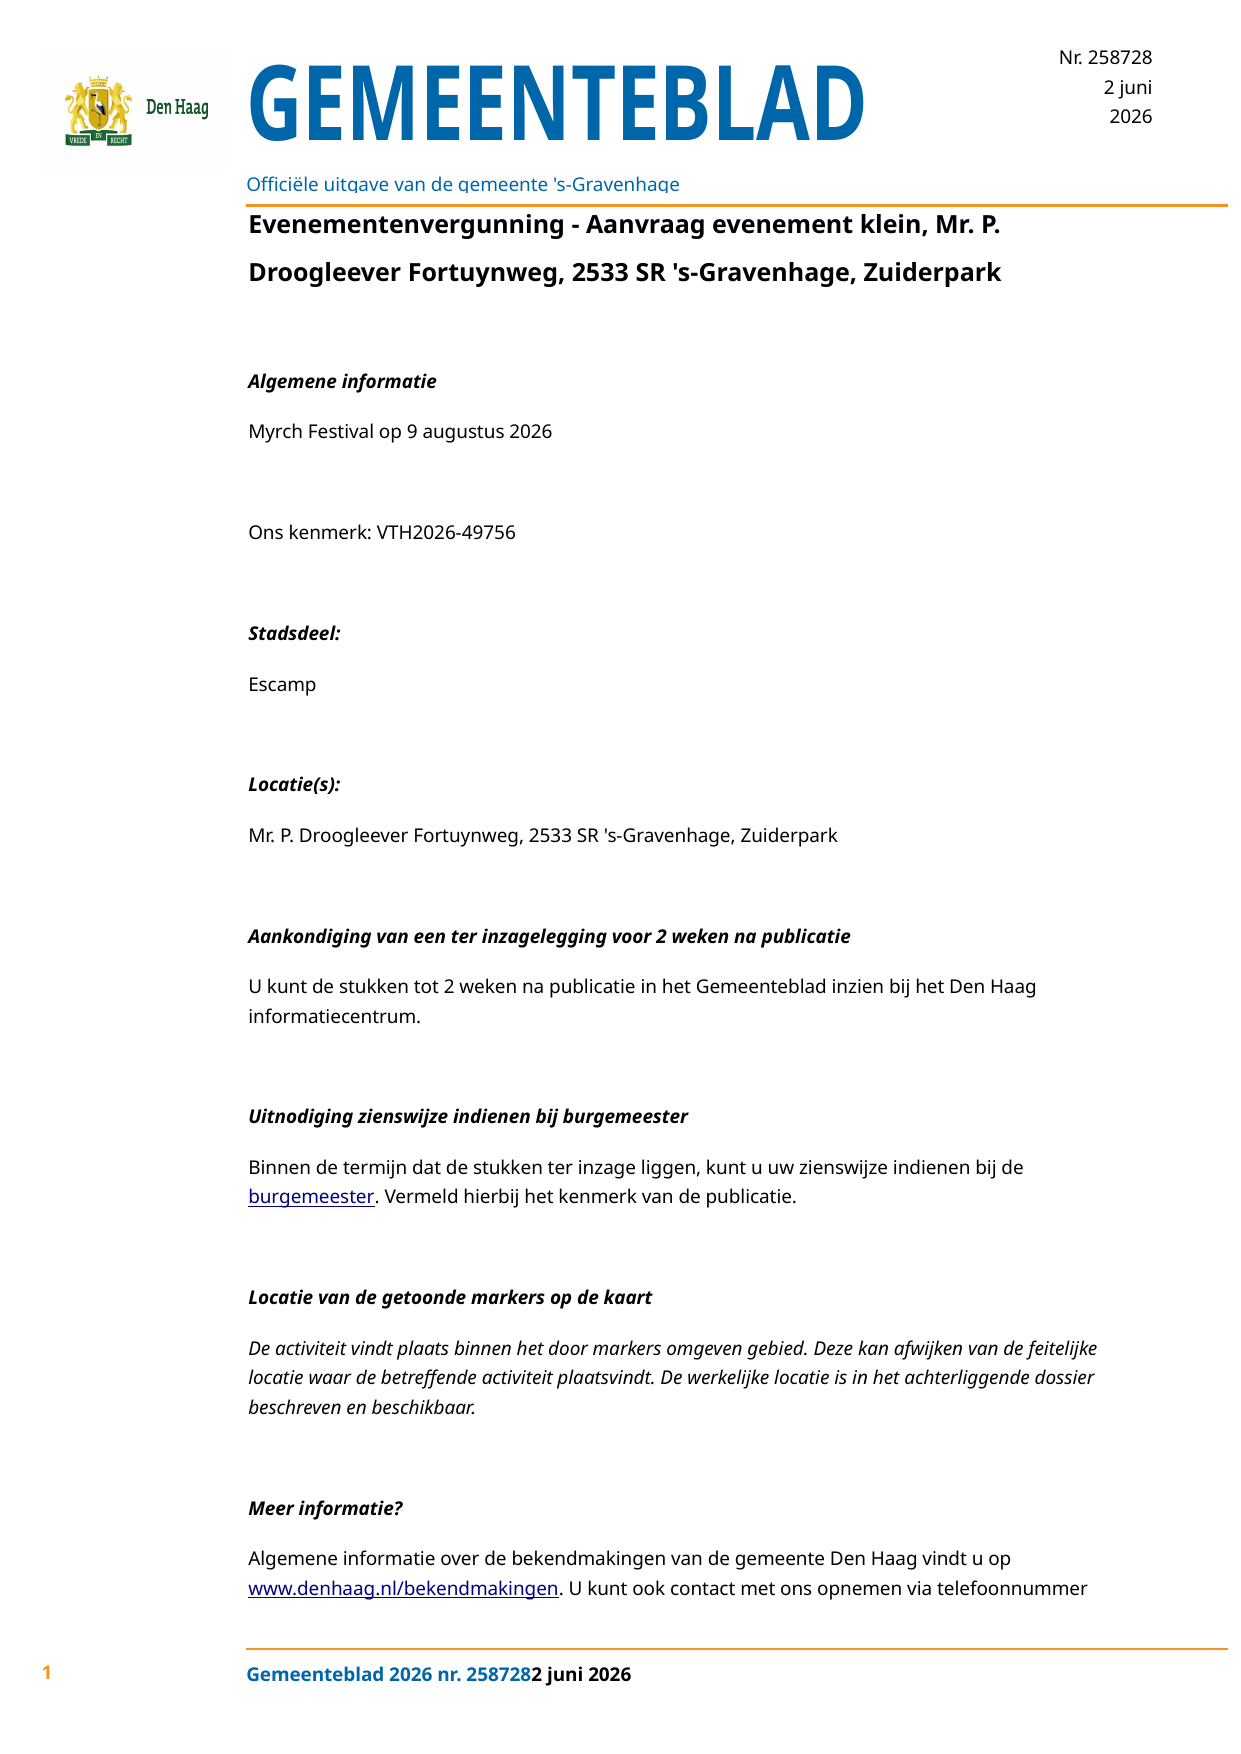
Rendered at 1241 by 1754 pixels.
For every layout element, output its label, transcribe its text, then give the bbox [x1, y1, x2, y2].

text Myrch Festival op 9 augustus 2026 [248, 419, 1152, 444]
text Mr. P. Droogleever Fortuynweg, 2533 SR 's-Gravenhage, Zuiderpark [248, 822, 1152, 848]
text Locatie(s): [248, 772, 1152, 797]
text Uitnodiging zienswijze indienen bij burgemeester [248, 1104, 1152, 1129]
text Evenementenvergunning - Aanvraag evenement klein, Mr. P. Droogleever Fortuynweg, 2533 SR 's-Gravenhage, Zuiderpark [248, 207, 1152, 288]
text Stadsdeel: [248, 620, 1152, 646]
text Algemene informatie [248, 368, 1152, 394]
text Ons kenmerk: VTH2026-49756 [248, 519, 1152, 545]
text Algemene informatie over de bekendmakingen van de gemeente Den Haag vindt u op www.denhaag.nl/bekendmakingen. U kunt ook contact met ons opnemen via telefoonnummer [248, 1545, 1152, 1601]
text Locatie van de getoonde markers op de kaart [248, 1284, 1152, 1310]
picture [41, 47, 231, 172]
text Escamp [248, 671, 1152, 697]
text U kunt de stukken tot 2 weken na publicatie in het Gemeenteblad inzien bij het Den Haag informatiecentrum. [248, 973, 1152, 1029]
text Meer informatie? [248, 1495, 1152, 1521]
text De activiteit vindt plaats binnen het door markers omgeven gebied. Deze kan afwijken van de feitelijke locatie waar de betreffende activiteit plaatsvindt. De werkelijke locatie is in het achterliggende dossier beschreven en beschikbaar. [248, 1335, 1152, 1420]
text Aankondiging van een ter inzagelegging voor 2 weken na publicatie [248, 923, 1152, 949]
text Binnen de termijn dat de stukken ter inzage liggen, kunt u uw zienswijze indienen bij de burgemeester. Vermeld hierbij het kenmerk van de publicatie. [248, 1154, 1152, 1209]
